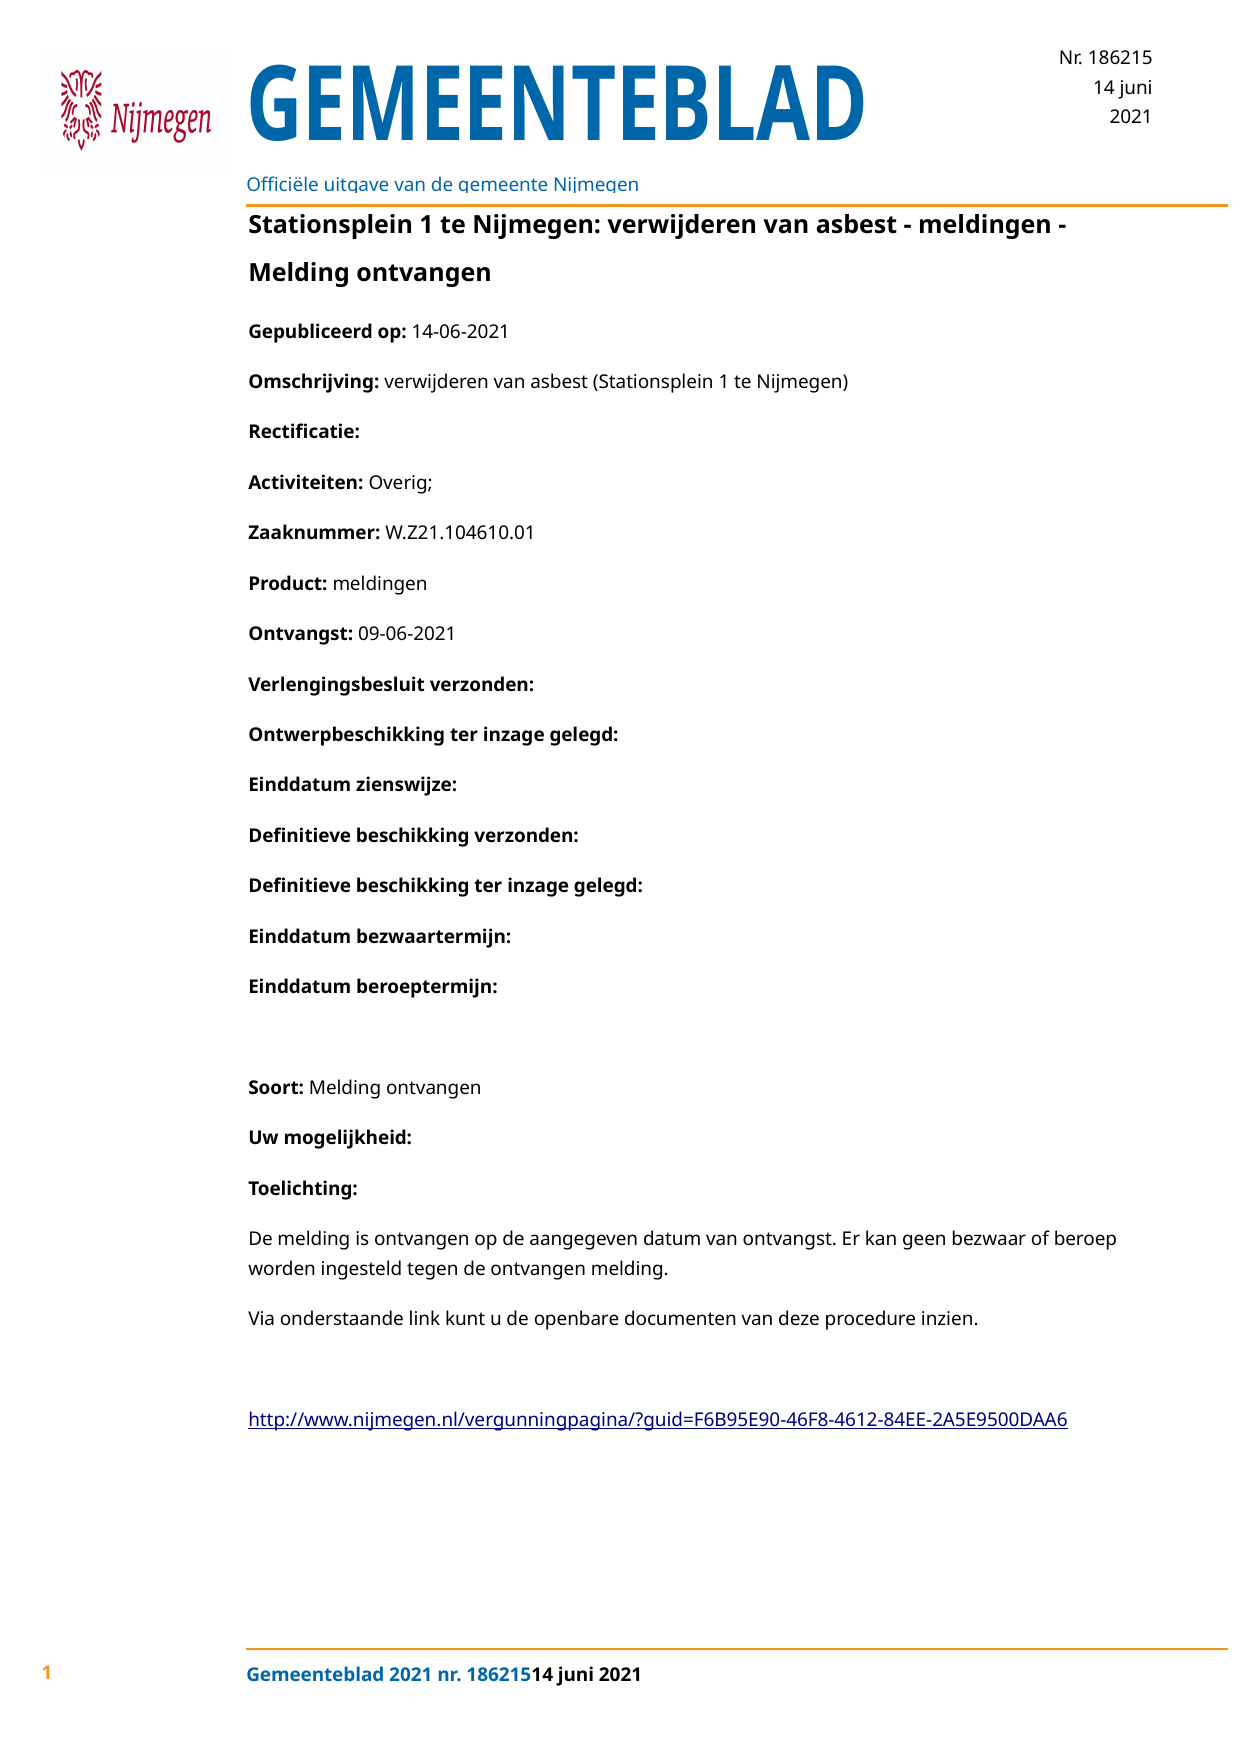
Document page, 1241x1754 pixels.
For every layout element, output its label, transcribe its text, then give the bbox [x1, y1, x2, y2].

text Einddatum bezwaartermijn: [248, 923, 1152, 949]
text Activiteiten: Overig; [248, 469, 1152, 495]
text Ontvangst: 09-06-2021 [248, 620, 1152, 646]
text Uw mogelijkheid: [248, 1124, 1152, 1150]
text Soort: Melding ontvangen [248, 1074, 1152, 1100]
text http://www.nijmegen.nl/vergunningpagina/?guid=F6B95E90-46F8-4612-84EE-2A5E9500DAA6 [248, 1406, 1152, 1432]
text Gepubliceerd op: 14-06-2021 [248, 318, 1152, 344]
picture [41, 47, 231, 172]
text Stationsplein 1 te Nijmegen: verwijderen van asbest - meldingen - Melding ontvangen [248, 207, 1152, 288]
text Verlengingsbesluit verzonden: [248, 671, 1152, 697]
text Definitieve beschikking ter inzage gelegd: [248, 872, 1152, 898]
text Ontwerpbeschikking ter inzage gelegd: [248, 721, 1152, 747]
text De melding is ontvangen op de aangegeven datum van ontvangst. Er kan geen bezwaar of beroep worden ingesteld tegen de ontvangen melding. [248, 1225, 1152, 1281]
text Omschrijving: verwijderen van asbest (Stationsplein 1 te Nijmegen) [248, 368, 1152, 394]
text Einddatum beroeptermijn: [248, 973, 1152, 999]
text Definitieve beschikking verzonden: [248, 822, 1152, 848]
text Via onderstaande link kunt u de openbare documenten van deze procedure inzien. [248, 1305, 1152, 1331]
text Zaaknummer: W.Z21.104610.01 [248, 519, 1152, 545]
text Rectificatie: [248, 419, 1152, 444]
text Einddatum zienswijze: [248, 772, 1152, 797]
text Toelichting: [248, 1175, 1152, 1201]
text Product: meldingen [248, 570, 1152, 596]
